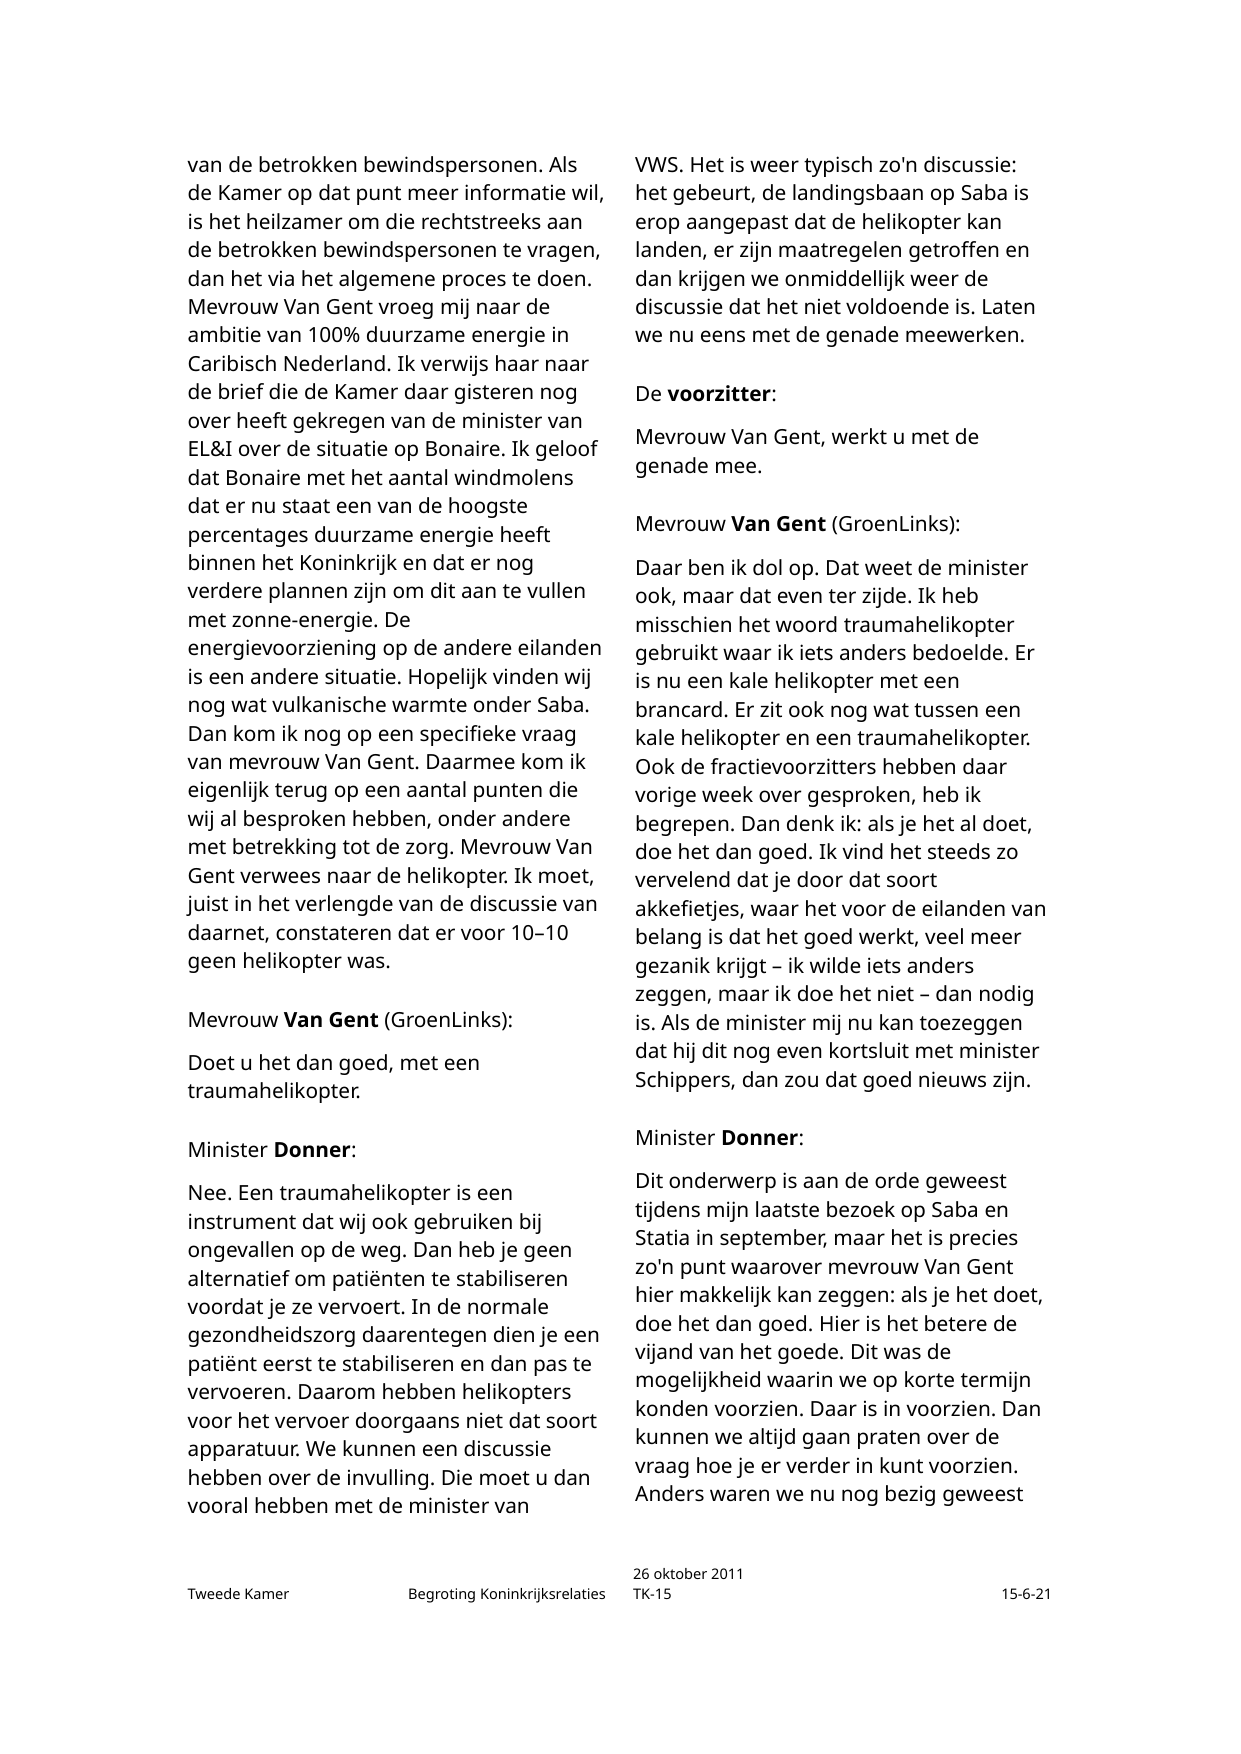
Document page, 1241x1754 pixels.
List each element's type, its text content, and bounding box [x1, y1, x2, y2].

text Doet u het dan goed, met een traumahelikopter. [187, 1048, 605, 1105]
text Mevrouw Van Gent (GroenLinks): [635, 509, 1053, 538]
text Dit onderwerp is aan de orde geweest tijdens mijn laatste bezoek op Saba en Statia in september, maar het is precies zo'n punt waarover mevrouw Van Gent hier makkelijk kan zeggen: als je het doet, doe het dan goed. Hier is het betere de vijand van het goede. Dit was de mogelijkheid waarin we op korte termijn konden voorzien. Daar is in voorzien. Dan kunnen we altijd gaan praten over de vraag hoe je er verder in kunt voorzien. Anders waren we nu nog bezig geweest [635, 1167, 1053, 1508]
text van de betrokken bewindspersonen. Als de Kamer op dat punt meer informatie wil, is het heilzamer om die rechtstreeks aan de betrokken bewindspersonen te vragen, dan het via het algemene proces te doen. [187, 150, 605, 292]
text De voorzitter: [635, 379, 1053, 407]
text Minister Donner: [187, 1135, 605, 1163]
text VWS. Het is weer typisch zo'n discussie: het gebeurt, de landingsbaan op Saba is erop aangepast dat de helikopter kan landen, er zijn maatregelen getroffen en dan krijgen we onmiddellijk weer de discussie dat het niet voldoende is. Laten we nu eens met de genade meewerken. [635, 150, 1053, 349]
text Mevrouw Van Gent, werkt u met de genade mee. [635, 422, 1053, 479]
text Daar ben ik dol op. Dat weet de minister ook, maar dat even ter zijde. Ik heb misschien het woord traumahelikopter gebruikt waar ik iets anders bedoelde. Er is nu een kale helikopter met een brancard. Er zit ook nog wat tussen een kale helikopter en een traumahelikopter. Ook de fractievoorzitters hebben daar vorige week over gesproken, heb ik begrepen. Dan denk ik: als je het al doet, doe het dan goed. Ik vind het steeds zo vervelend dat je door dat soort akkefietjes, waar het voor de eilanden van belang is dat het goed werkt, veel meer gezanik krijgt – ik wilde iets anders zeggen, maar ik doe het niet – dan nodig is. Als de minister mij nu kan toezeggen dat hij dit nog even kortsluit met minister Schippers, dan zou dat goed nieuws zijn. [635, 553, 1053, 1093]
text Minister Donner: [635, 1123, 1053, 1152]
text Nee. Een traumahelikopter is een instrument dat wij ook gebruiken bij ongevallen op de weg. Dan heb je geen alternatief om patiënten te stabiliseren voordat je ze vervoert. In de normale gezondheidszorg daarentegen dien je een patiënt eerst te stabiliseren en dan pas te vervoeren. Daarom hebben helikopters voor het vervoer doorgaans niet dat soort apparatuur. We kunnen een discussie hebben over de invulling. Die moet u dan vooral hebben met de minister van [187, 1178, 605, 1520]
text Dan kom ik nog op een specifieke vraag van mevrouw Van Gent. Daarmee kom ik eigenlijk terug op een aantal punten die wij al besproken hebben, onder andere met betrekking tot de zorg. Mevrouw Van Gent verwees naar de helikopter. Ik moet, juist in het verlengde van de discussie van daarnet, constateren dat er voor 10–10 geen helikopter was. [187, 719, 605, 975]
text Mevrouw Van Gent (GroenLinks): [187, 1005, 605, 1033]
text Mevrouw Van Gent vroeg mij naar de ambitie van 100% duurzame energie in Caribisch Nederland. Ik verwijs haar naar de brief die de Kamer daar gisteren nog over heeft gekregen van de minister van EL&I over de situatie op Bonaire. Ik geloof dat Bonaire met het aantal windmolens dat er nu staat een van de hoogste percentages duurzame energie heeft binnen het Koninkrijk en dat er nog verdere plannen zijn om dit aan te vullen met zonne-energie. De energievoorziening op de andere eilanden is een andere situatie. Hopelijk vinden wij nog wat vulkanische warmte onder Saba. [187, 292, 605, 719]
